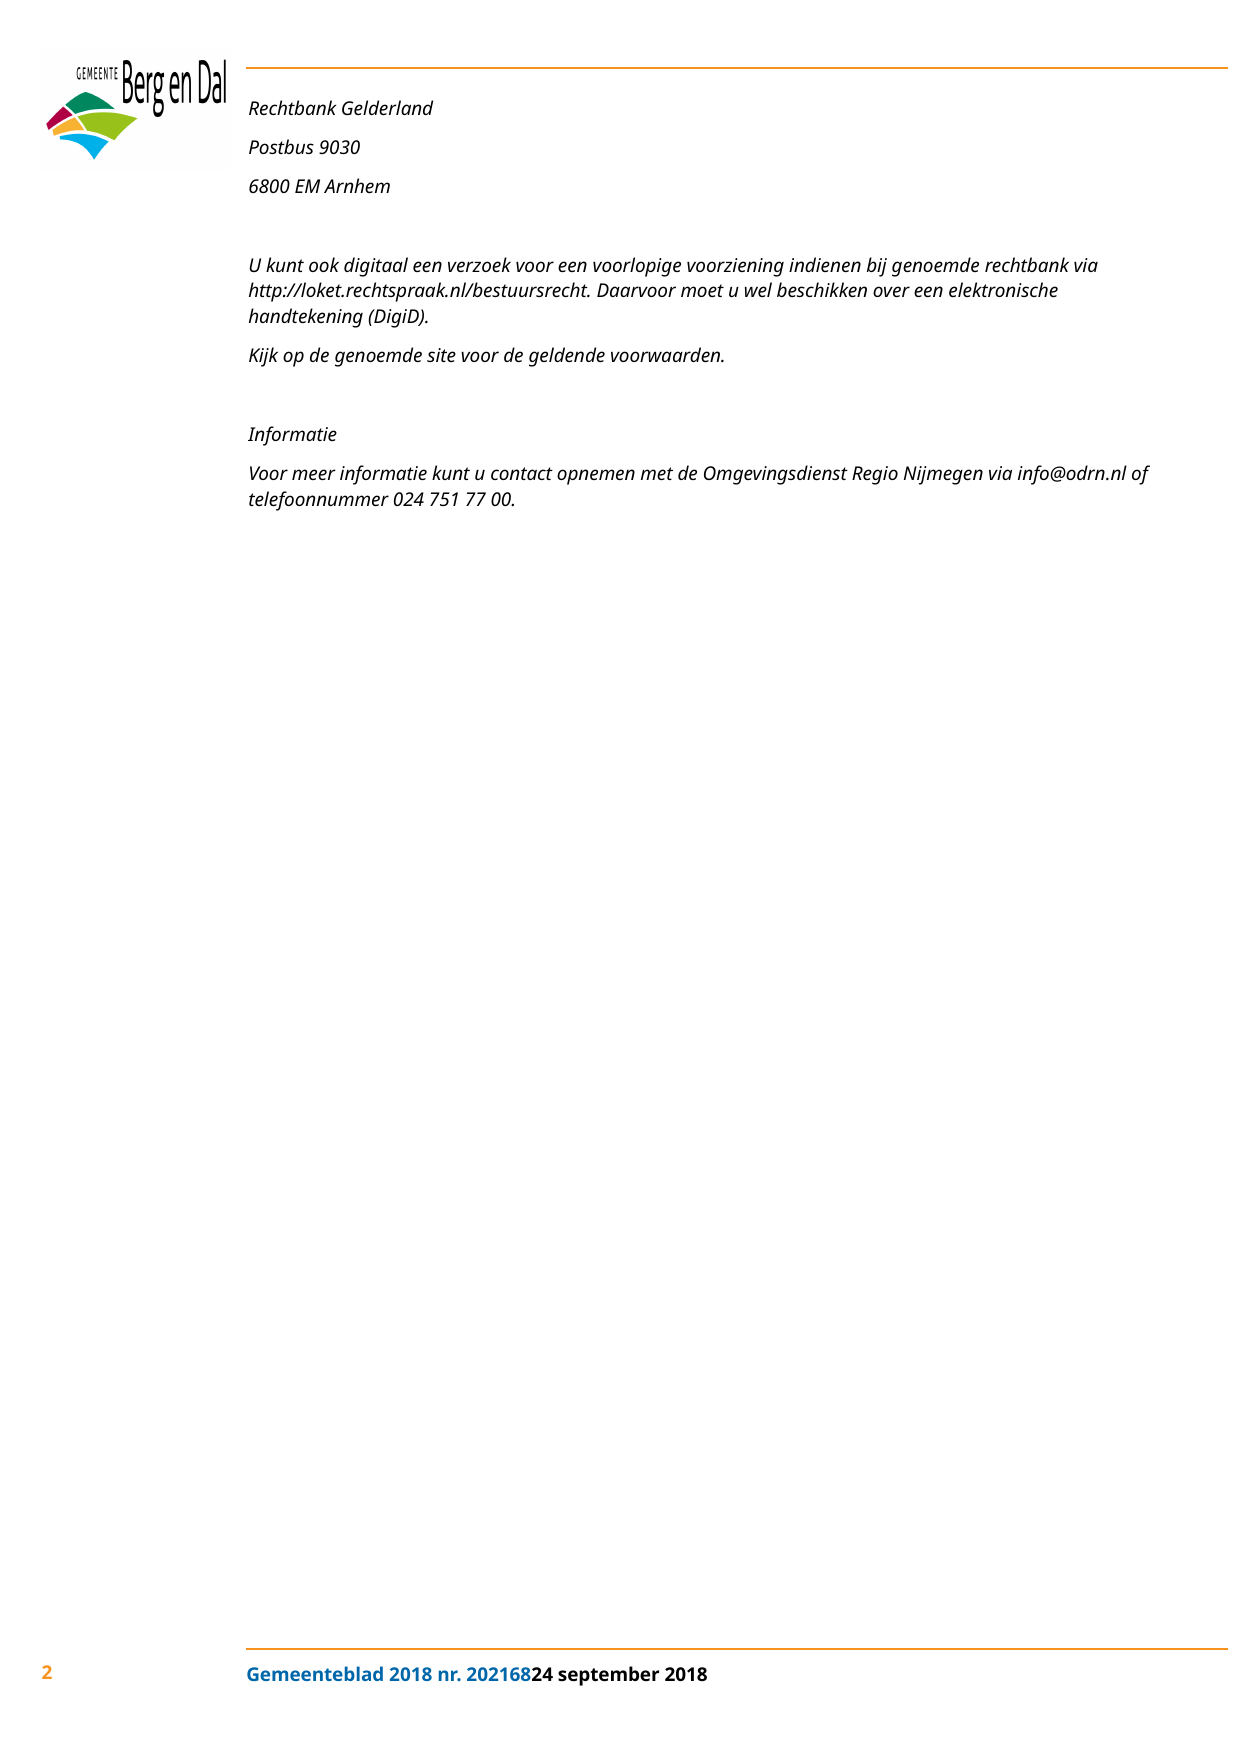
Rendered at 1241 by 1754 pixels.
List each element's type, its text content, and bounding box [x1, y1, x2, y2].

text Postbus 9030 [248, 134, 1152, 160]
text Kijk op de genoemde site voor de geldende voorwaarden. [248, 343, 1152, 368]
text U kunt ook digitaal een verzoek voor een voorlopige voorziening indienen bij genoemde rechtbank via http://loket.rechtspraak.nl/bestuursrecht. Daarvoor moet u wel beschikken over een elektronische handtekening (DigiD). [248, 252, 1152, 329]
text Informatie [248, 421, 1152, 447]
text Rechtbank Gelderland [248, 95, 1152, 121]
text Voor meer informatie kunt u contact opnemen met de Omgevingsdienst Regio Nijmegen via info@odrn.nl of telefoonnummer 024 751 77 00. [248, 460, 1152, 512]
text 6800 EM Arnhem [248, 173, 1152, 199]
picture [41, 47, 231, 172]
